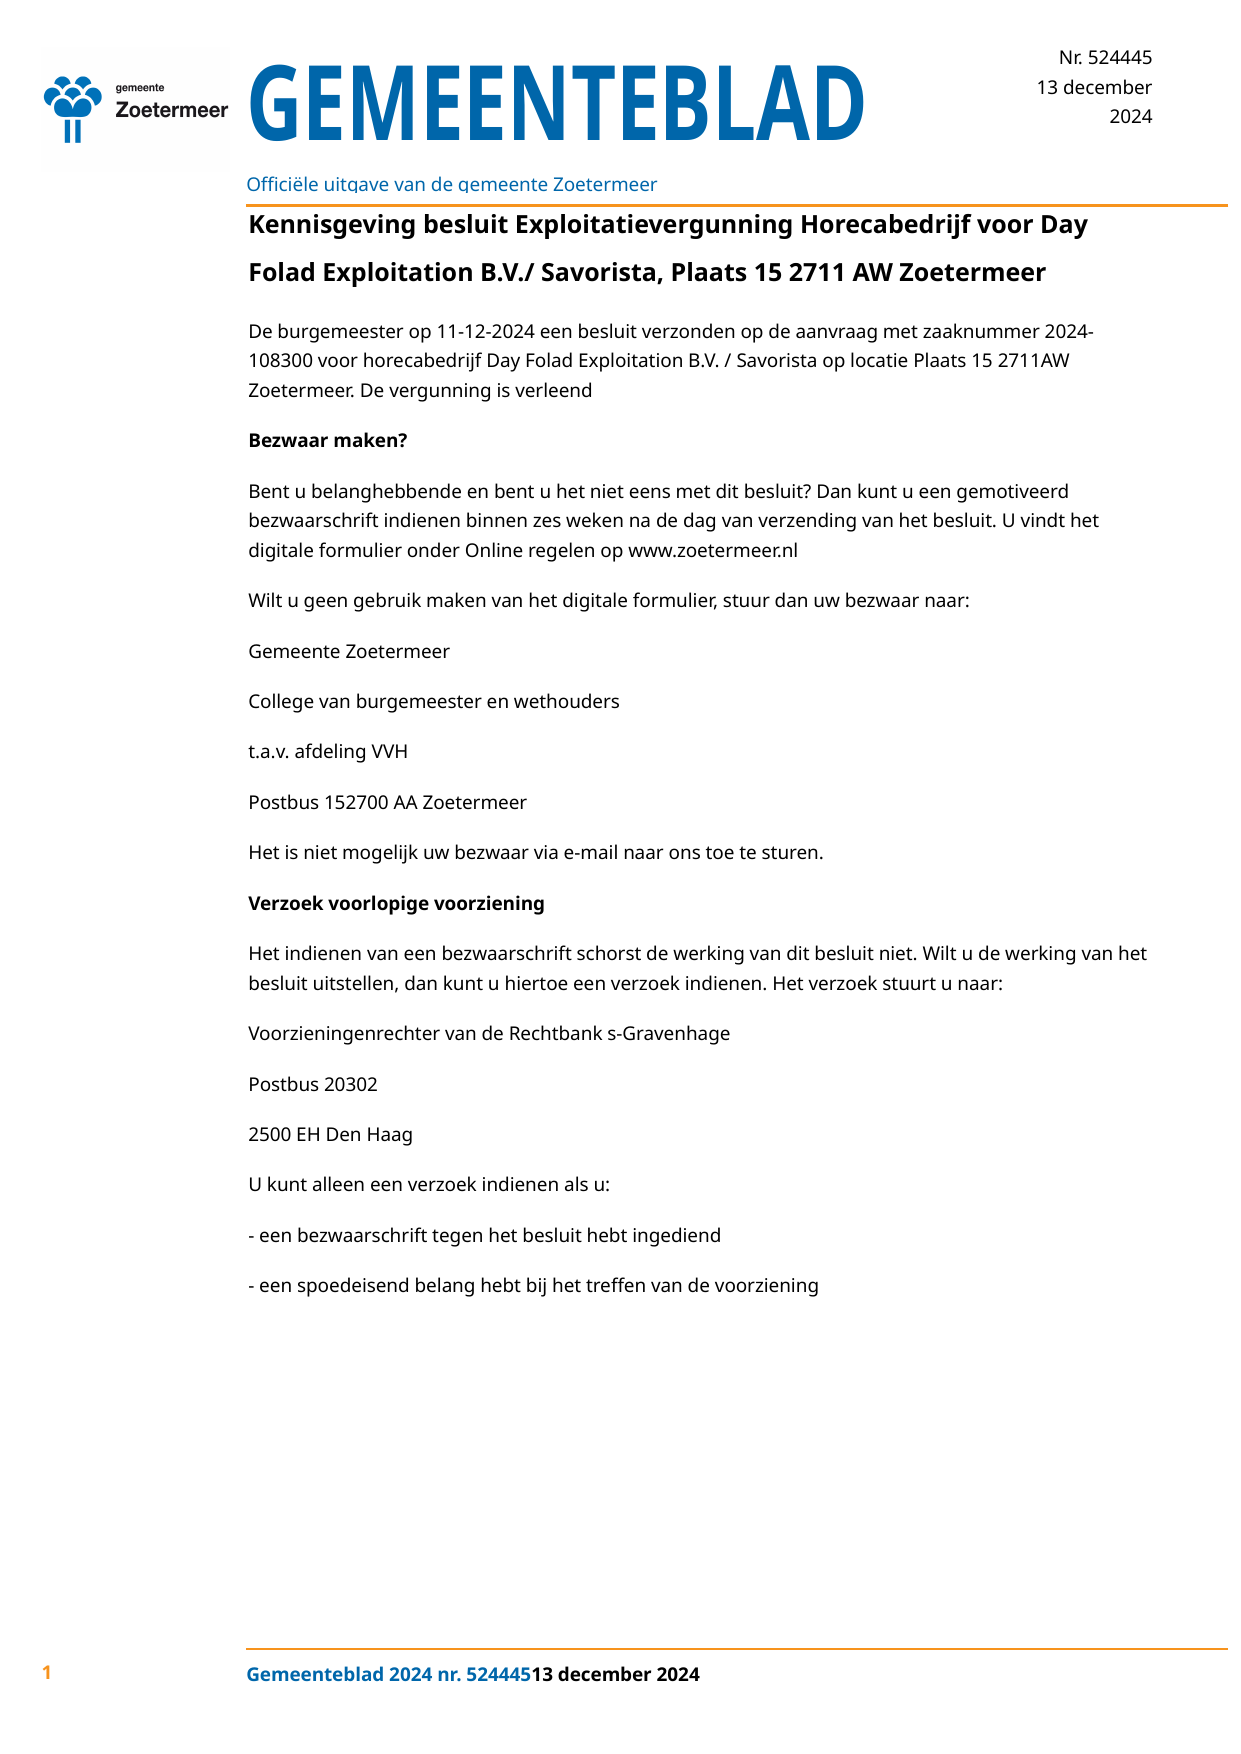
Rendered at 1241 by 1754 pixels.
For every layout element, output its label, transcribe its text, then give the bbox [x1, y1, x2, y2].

text 2500 EH Den Haag [248, 1121, 1152, 1147]
text Wilt u geen gebruik maken van het digitale formulier, stuur dan uw bezwaar naar: [248, 587, 1152, 613]
text - een spoedeisend belang hebt bij het treffen van de voorziening [248, 1272, 1152, 1298]
text Bent u belanghebbende en bent u het niet eens met dit besluit? Dan kunt u een gemotiveerd bezwaarschrift indienen binnen zes weken na de dag van verzending van het besluit. U vindt het digitale formulier onder Online regelen op www.zoetermeer.nl [248, 478, 1152, 563]
picture [41, 47, 231, 172]
text Kennisgeving besluit Exploitatievergunning Horecabedrijf voor Day Folad Exploitation B.V./ Savorista, Plaats 15 2711 AW Zoetermeer [248, 207, 1152, 288]
text Het is niet mogelijk uw bezwaar via e-mail naar ons toe te sturen. [248, 839, 1152, 865]
text College van burgemeester en wethouders [248, 688, 1152, 714]
text Postbus 152700 AA Zoetermeer [248, 789, 1152, 815]
text U kunt alleen een verzoek indienen als u: [248, 1172, 1152, 1197]
text Bezwaar maken? [248, 427, 1152, 453]
text De burgemeester op 11-12-2024 een besluit verzonden op de aanvraag met zaaknummer 2024-108300 voor horecabedrijf Day Folad Exploitation B.V. / Savorista op locatie Plaats 15 2711AW Zoetermeer. De vergunning is verleend [248, 318, 1152, 403]
text Postbus 20302 [248, 1071, 1152, 1097]
text Het indienen van een bezwaarschrift schorst de werking van dit besluit niet. Wilt u de werking van het besluit uitstellen, dan kunt u hiertoe een verzoek indienen. Het verzoek stuurt u naar: [248, 940, 1152, 996]
text - een bezwaarschrift tegen het besluit hebt ingediend [248, 1222, 1152, 1248]
text Verzoek voorlopige voorziening [248, 890, 1152, 916]
text Voorzieningenrechter van de Rechtbank s-Gravenhage [248, 1020, 1152, 1046]
text t.a.v. afdeling VVH [248, 739, 1152, 764]
text Gemeente Zoetermeer [248, 638, 1152, 664]
